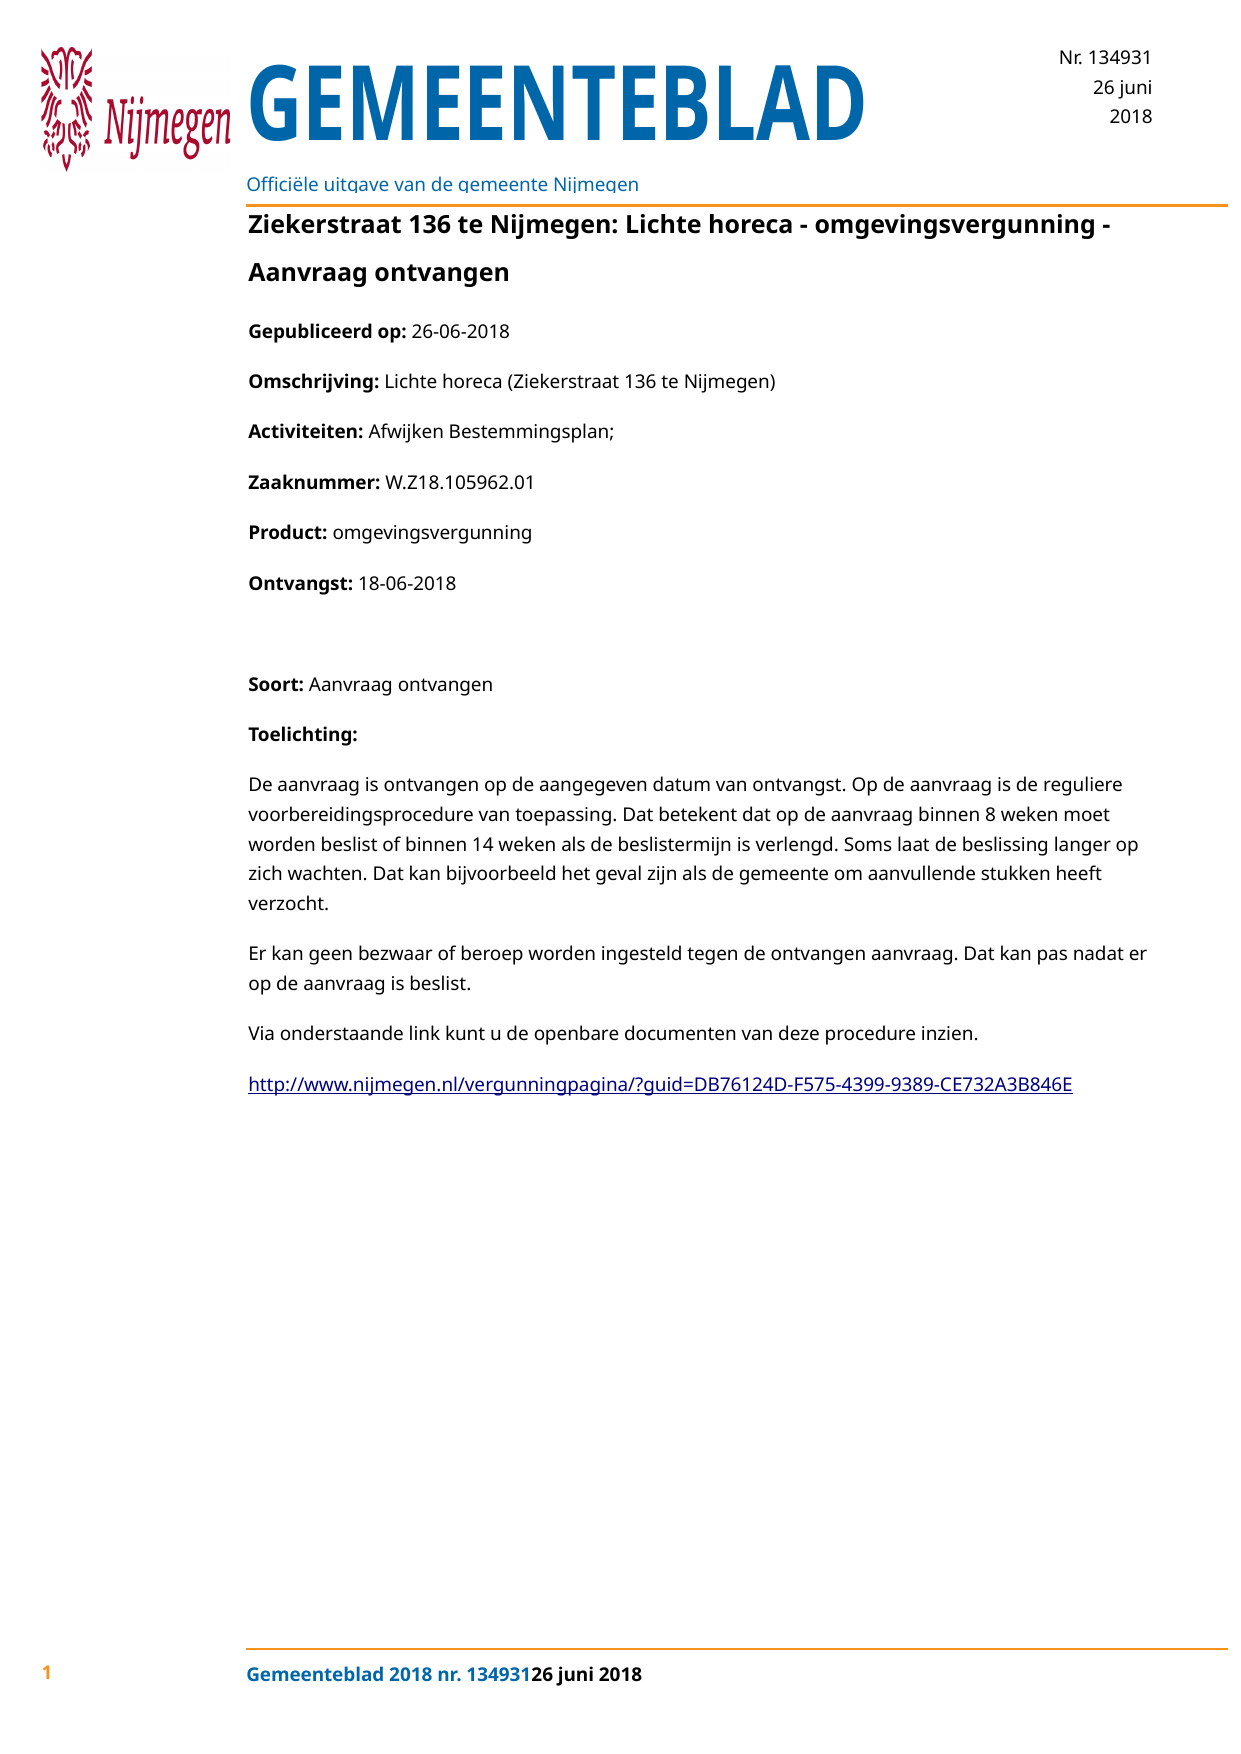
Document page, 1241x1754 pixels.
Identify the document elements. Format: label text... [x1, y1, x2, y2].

text De aanvraag is ontvangen op de aangegeven datum van ontvangst. Op de aanvraag is de reguliere voorbereidingsprocedure van toepassing. Dat betekent dat op de aanvraag binnen 8 weken moet worden beslist of binnen 14 weken als de beslistermijn is verlengd. Soms laat de beslissing langer op zich wachten. Dat kan bijvoorbeeld het geval zijn als de gemeente om aanvullende stukken heeft verzocht. [248, 772, 1152, 916]
text Via onderstaande link kunt u de openbare documenten van deze procedure inzien. [248, 1020, 1152, 1046]
text Zaaknummer: W.Z18.105962.01 [248, 469, 1152, 495]
text Soort: Aanvraag ontvangen [248, 671, 1152, 697]
text Gepubliceerd op: 26-06-2018 [248, 318, 1152, 344]
text Product: omgevingsvergunning [248, 519, 1152, 545]
text Ziekerstraat 136 te Nijmegen: Lichte horeca - omgevingsvergunning - Aanvraag ontvangen [248, 207, 1152, 288]
text Ontvangst: 18-06-2018 [248, 570, 1152, 596]
text http://www.nijmegen.nl/vergunningpagina/?guid=DB76124D-F575-4399-9389-CE732A3B846E [248, 1071, 1152, 1097]
text Activiteiten: Afwijken Bestemmingsplan; [248, 419, 1152, 444]
text Omschrijving: Lichte horeca (Ziekerstraat 136 te Nijmegen) [248, 368, 1152, 394]
text Toelichting: [248, 721, 1152, 747]
picture [41, 47, 231, 172]
text Er kan geen bezwaar of beroep worden ingesteld tegen de ontvangen aanvraag. Dat kan pas nadat er op de aanvraag is beslist. [248, 940, 1152, 996]
